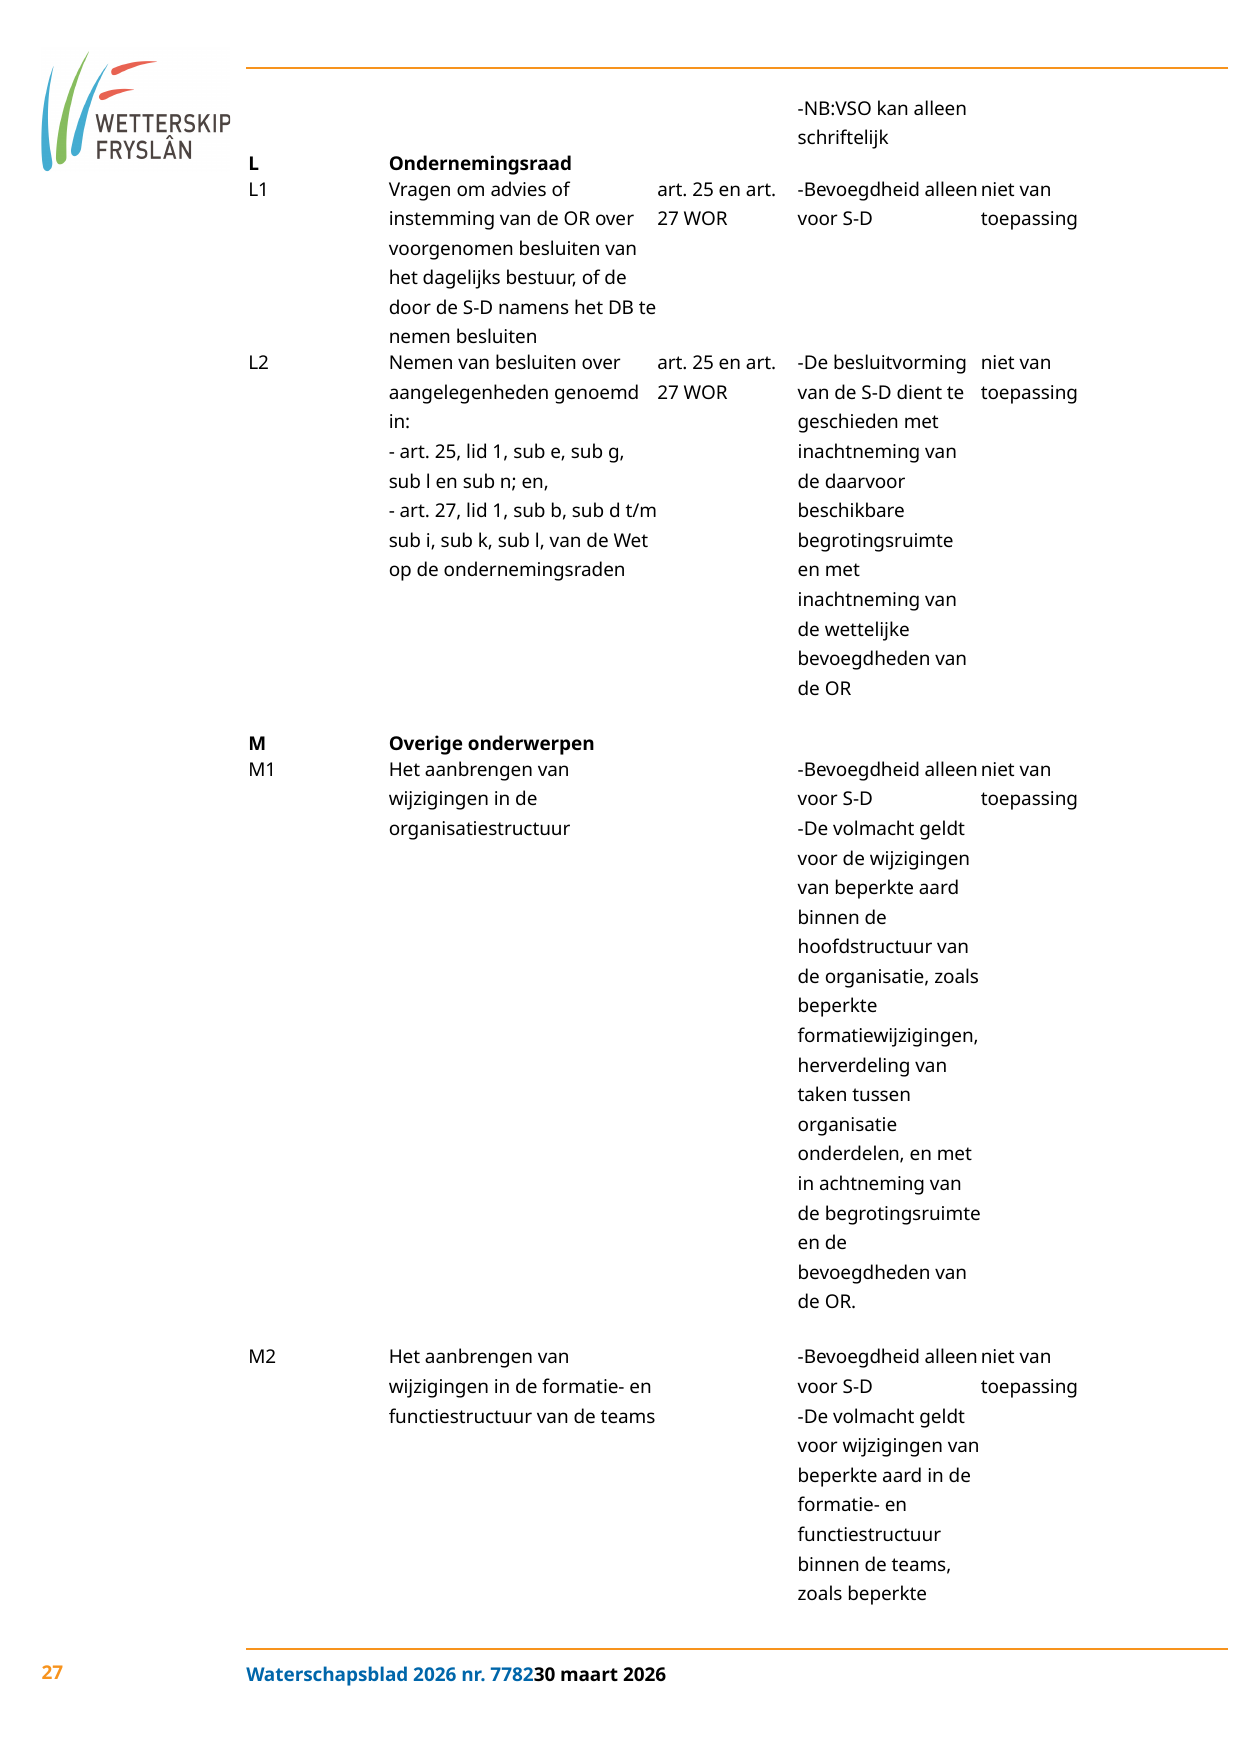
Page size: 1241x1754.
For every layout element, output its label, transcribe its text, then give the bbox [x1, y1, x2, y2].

table_cell -Bevoegdheid alleen voor S-D [798, 176, 981, 349]
table_cell L2 [248, 350, 388, 730]
picture [41, 47, 231, 172]
table_cell niet van toepassing [981, 1344, 1152, 1606]
table_cell [248, 95, 388, 150]
table_cell Nemen van besluiten over aangelegenheden genoemd in: - art. 25, lid 1, sub e, sub g, sub l en sub n; en, - art. 27, lid 1, sub b, sub d t/m sub i, sub k, sub l, van de Wet op de ondernemingsraden [389, 350, 657, 730]
table_cell [798, 730, 981, 756]
table_cell niet van toepassing [981, 350, 1152, 730]
table_cell M1 [248, 756, 388, 1344]
table_cell M2 [248, 1344, 388, 1606]
table_cell [657, 756, 797, 1344]
table_cell Ondernemingsraad [389, 150, 657, 176]
table_cell Het aanbrengen van wijzigingen in de formatie- en functiestructuur van de teams [389, 1344, 657, 1606]
table_cell Het aanbrengen van wijzigingen in de organisatiestructuur [389, 756, 657, 1344]
table_cell Overige onderwerpen [389, 730, 657, 756]
table_cell niet van toepassing [981, 176, 1152, 349]
table_cell [657, 1344, 797, 1606]
table_cell [657, 730, 797, 756]
table_cell -NB:VSO kan alleen schriftelijk [798, 95, 981, 150]
table_cell -De besluitvorming van de S-D dient te geschieden met inachtneming van de daarvoor beschikbare begrotingsruimte en met inachtneming van de wettelijke bevoegdheden van de OR [798, 350, 981, 730]
table_cell -Bevoegdheid alleen voor S-D -De volmacht geldt voor wijzigingen van beperkte aard in de formatie- en functiestructuur binnen de teams, zoals beperkte [798, 1344, 981, 1606]
table_cell [798, 150, 981, 176]
table_cell [657, 150, 797, 176]
table_cell -Bevoegdheid alleen voor S-D -De volmacht geldt voor de wijzigingen van beperkte aard binnen de hoofdstructuur van de organisatie, zoals beperkte formatiewijzigingen, herverdeling van taken tussen organisatie onderdelen, en met in achtneming van de begrotingsruimte en de bevoegdheden van de OR. [798, 756, 981, 1344]
table_cell art. 25 en art. 27 WOR [657, 350, 797, 730]
table_cell L1 [248, 176, 388, 349]
table_cell [981, 730, 1152, 756]
table_cell [389, 95, 657, 150]
table_cell art. 25 en art. 27 WOR [657, 176, 797, 349]
table_cell M [248, 730, 388, 756]
table_cell niet van toepassing [981, 756, 1152, 1344]
table_cell [657, 95, 797, 150]
table_cell Vragen om advies of instemming van de OR over voorgenomen besluiten van het dagelijks bestuur, of de door de S-D namens het DB te nemen besluiten [389, 176, 657, 349]
table_cell L [248, 150, 388, 176]
table_cell [981, 95, 1152, 150]
table_cell [981, 150, 1152, 176]
